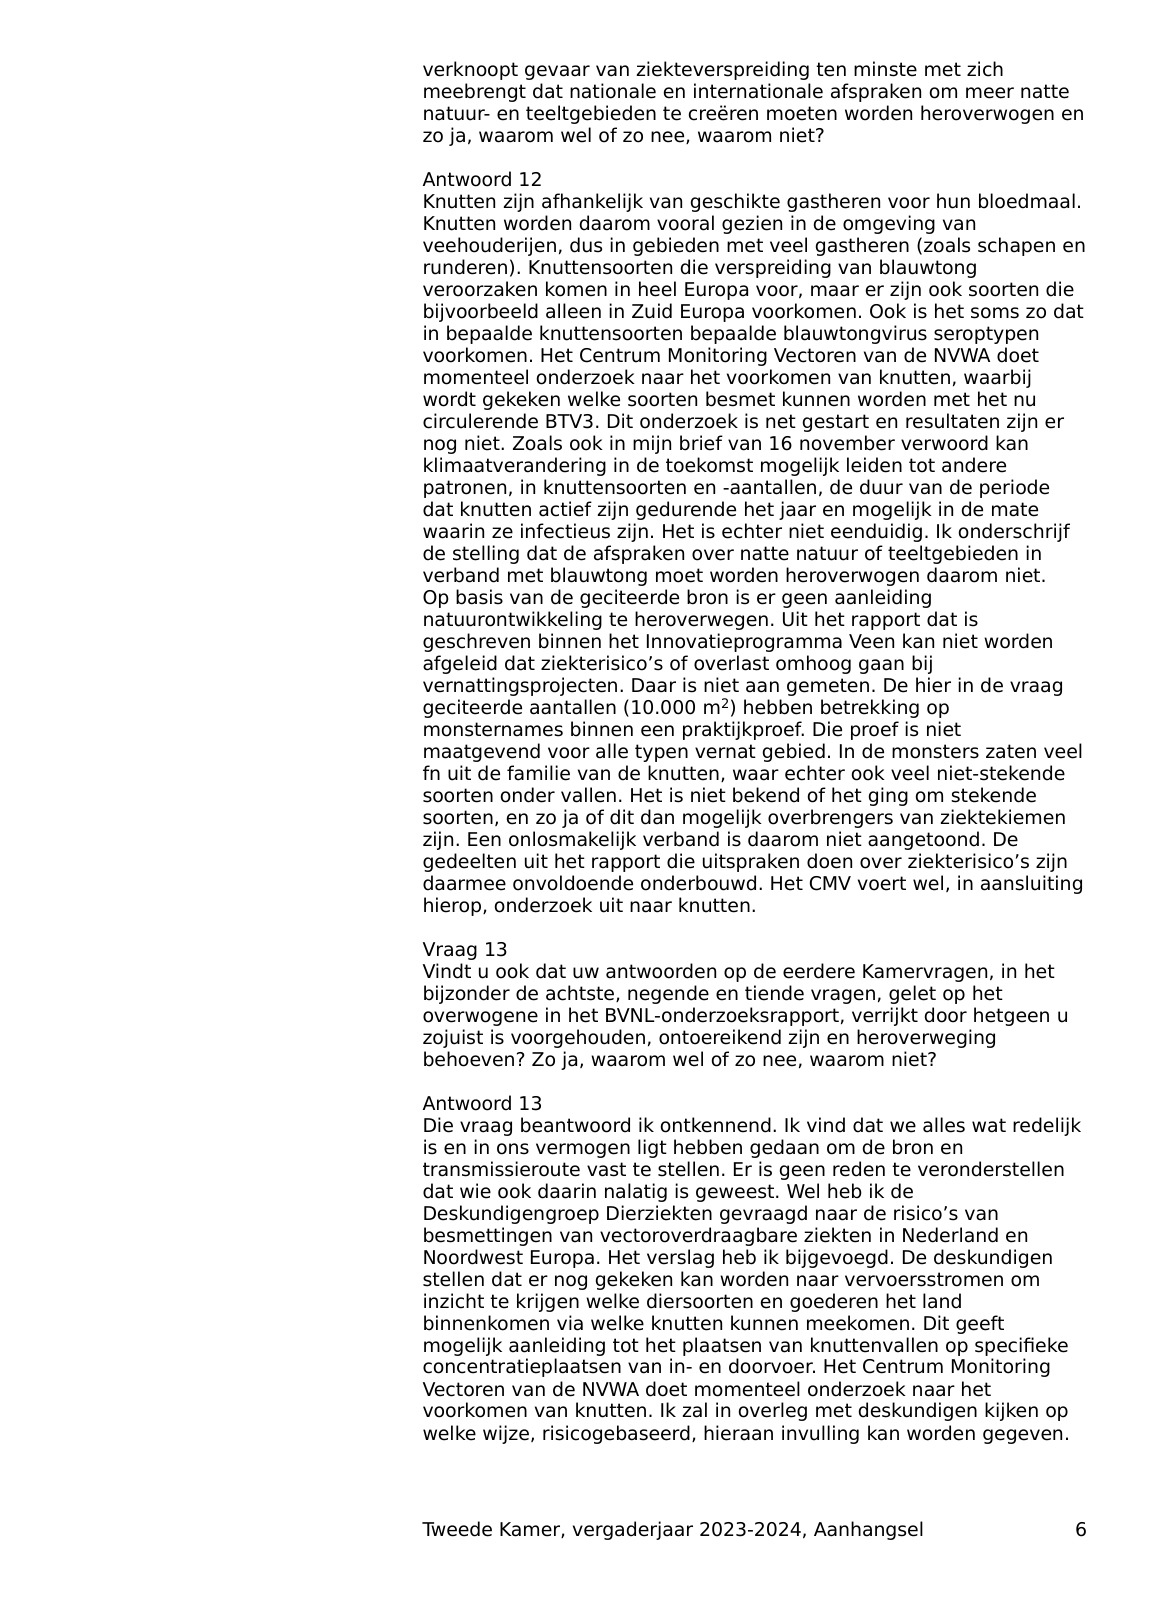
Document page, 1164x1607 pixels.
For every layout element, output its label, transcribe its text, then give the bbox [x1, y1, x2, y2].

text Knutten zijn afhankelijk van geschikte gastheren voor hun bloedmaal. Knutten worden daarom vooral gezien in de omgeving van veehouderijen, dus in gebieden met veel gastheren (zoals schapen en runderen). Knuttensoorten die verspreiding van blauwtong veroorzaken komen in heel Europa voor, maar er zijn ook soorten die bijvoorbeeld alleen in Zuid Europa voorkomen. Ook is het soms zo dat in bepaalde knuttensoorten bepaalde blauwtongvirus seroptypen voorkomen. Het Centrum Monitoring Vectoren van de NVWA doet momenteel onderzoek naar het voorkomen van knutten, waarbij wordt gekeken welke soorten besmet kunnen worden met het nu circulerende BTV3. Dit onderzoek is net gestart en resultaten zijn er nog niet. Zoals ook in mijn brief van 16 november verwoord kan klimaatverandering in de toekomst mogelijk leiden tot andere patronen, in knuttensoorten en -aantallen, de duur van de periode dat knutten actief zijn gedurende het jaar en mogelijk in de mate waarin ze infectieus zijn. Het is echter niet eenduidig. Ik onderschrijf de stelling dat de afspraken over natte natuur of teeltgebieden in verband met blauwtong moet worden heroverwogen daarom niet. [422, 191, 1087, 587]
text Antwoord 12 [422, 169, 1087, 191]
text verknoopt gevaar van ziekteverspreiding ten minste met zich meebrengt dat nationale en internationale afspraken om meer natte natuur- en teeltgebieden te creëren moeten worden heroverwogen en zo ja, waarom wel of zo nee, waarom niet? [422, 59, 1087, 147]
text Vindt u ook dat uw antwoorden op de eerdere Kamervragen, in het bijzonder de achtste, negende en tiende vragen, gelet op het overwogene in het BVNL-onderzoeksrapport, verrijkt door hetgeen u zojuist is voorgehouden, ontoereikend zijn en heroverweging behoeven? Zo ja, waarom wel of zo nee, waarom niet? [422, 961, 1087, 1071]
text Antwoord 13 [422, 1093, 1087, 1115]
text Op basis van de geciteerde bron is er geen aanleiding natuurontwikkeling te heroverwegen. Uit het rapport dat is geschreven binnen het Innovatieprogramma Veen kan niet worden afgeleid dat ziekterisico’s of overlast omhoog gaan bij vernattingsprojecten. Daar is niet aan gemeten. De hier in de vraag geciteerde aantallen (10.000 m2) hebben betrekking op monsternames binnen een praktijkproef. Die proef is niet maatgevend voor alle typen vernat gebied. In de monsters zaten veel fn uit de familie van de knutten, waar echter ook veel niet-stekende soorten onder vallen. Het is niet bekend of het ging om stekende soorten, en zo ja of dit dan mogelijk overbrengers van ziektekiemen zijn. Een onlosmakelijk verband is daarom niet aangetoond. De gedeelten uit het rapport die uitspraken doen over ziekterisico’s zijn daarmee onvoldoende onderbouwd. Het CMV voert wel, in aansluiting hierop, onderzoek uit naar knutten. [422, 587, 1087, 916]
text Die vraag beantwoord ik ontkennend. Ik vind dat we alles wat redelijk is en in ons vermogen ligt hebben gedaan om de bron en transmissieroute vast te stellen. Er is geen reden te veronderstellen dat wie ook daarin nalatig is geweest. Wel heb ik de Deskundigengroep Dierziekten gevraagd naar de risico’s van besmettingen van vectoroverdraagbare ziekten in Nederland en Noordwest Europa. Het verslag heb ik bijgevoegd. De deskundigen stellen dat er nog gekeken kan worden naar vervoersstromen om inzicht te krijgen welke diersoorten en goederen het land binnenkomen via welke knutten kunnen meekomen. Dit geeft mogelijk aanleiding tot het plaatsen van knuttenvallen op specifieke concentratieplaatsen van in- en doorvoer. Het Centrum Monitoring Vectoren van de NVWA doet momenteel onderzoek naar het voorkomen van knutten. Ik zal in overleg met deskundigen kijken op welke wijze, risicogebaseerd, hieraan invulling kan worden gegeven. [422, 1115, 1087, 1444]
text Vraag 13 [422, 939, 1087, 961]
